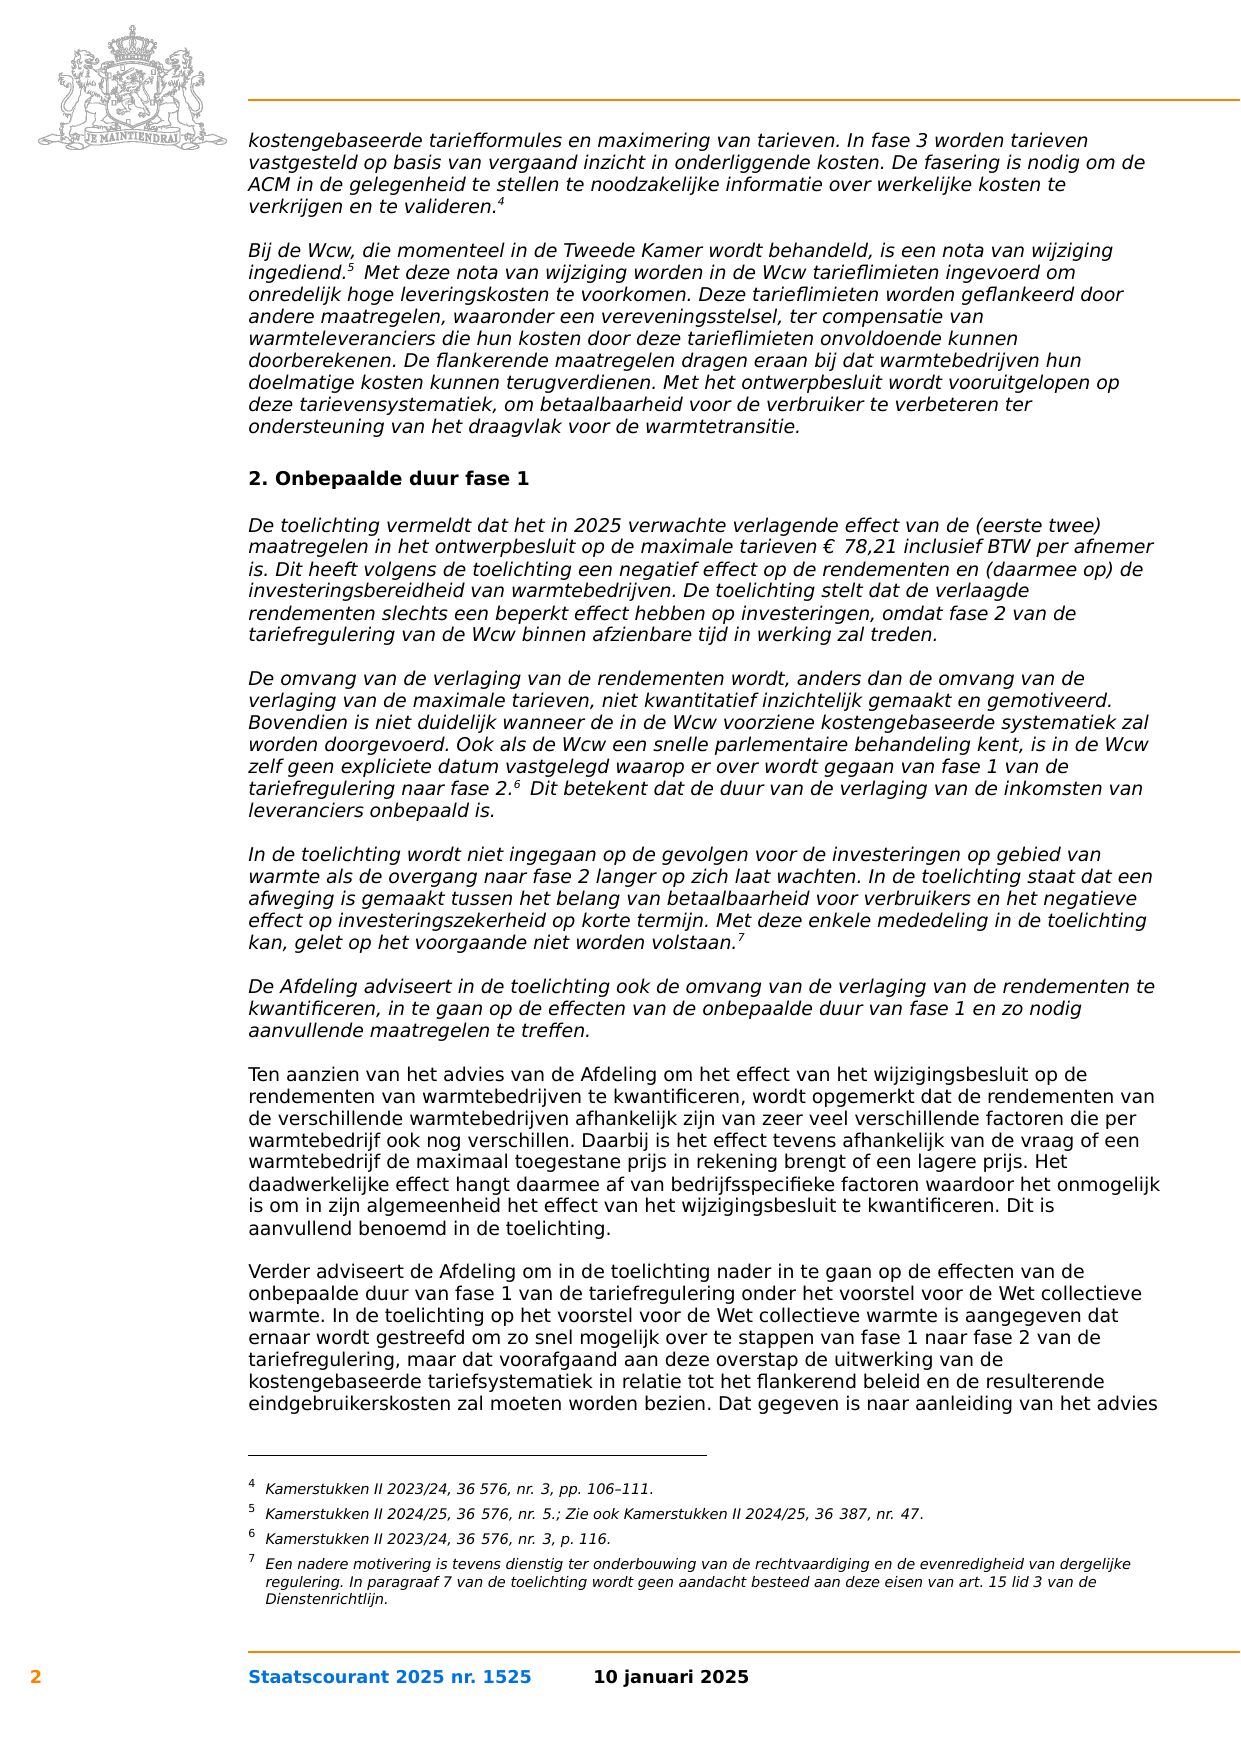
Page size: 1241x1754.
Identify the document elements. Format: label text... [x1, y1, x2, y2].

text In de toelichting wordt niet ingegaan op de gevolgen voor de investeringen op gebied van warmte als de overgang naar fase 2 langer op zich laat wachten. In de toelichting staat dat een afweging is gemaakt tussen het belang van betaalbaarheid voor verbruikers en het negatieve effect op investeringszekerheid op korte termijn. Met deze enkele mededeling in de toelichting kan, gelet op het voorgaande niet worden volstaan. [248, 844, 1163, 954]
text Ten aanzien van het advies van de Afdeling om het effect van het wijzigingsbesluit op de rendementen van warmtebedrijven te kwantificeren, wordt opgemerkt dat de rendementen van de verschillende warmtebedrijven afhankelijk zijn van zeer veel verschillende factoren die per warmtebedrijf ook nog verschillen. Daarbij is het effect tevens afhankelijk van de vraag of een warmtebedrijf de maximaal toegestane prijs in rekening brengt of een lagere prijs. Het daadwerkelijke effect hangt daarmee af van bedrijfsspecifieke factoren waardoor het onmogelijk is om in zijn algemeenheid het effect van het wijzigingsbesluit te kwantificeren. Dit is aanvullend benoemd in de toelichting. [248, 1063, 1163, 1239]
text Kamerstukken II 2024/25, 36 576, nr. 5.; Zie ook Kamerstukken II 2024/25, 36 387, nr. 47. [248, 1502, 1163, 1524]
text De omvang van de verlaging van de rendementen wordt, anders dan de omvang van de verlaging van de maximale tarieven, niet kwantitatief inzichtelijk gemaakt en gemotiveerd. Bovendien is niet duidelijk wanneer de in de Wcw voorziene kostengebaseerde systematiek zal worden doorgevoerd. Ook als de Wcw een snelle parlementaire behandeling kent, is in de Wcw zelf geen expliciete datum vastgelegd waarop er over wordt gegaan van fase 1 van de tariefregulering naar fase 2. Dit betekent dat de duur van de verlaging van de inkomsten van leveranciers onbepaald is. [248, 668, 1163, 822]
text Verder adviseert de Afdeling om in de toelichting nader in te gaan op de effecten van de onbepaalde duur van fase 1 van de tariefregulering onder het voorstel voor de Wet collectieve warmte. In de toelichting op het voorstel voor de Wet collectieve warmte is aangegeven dat ernaar wordt gestreefd om zo snel mogelijk over te stappen van fase 1 naar fase 2 van de tariefregulering, maar dat voorafgaand aan deze overstap de uitwerking van de kostengebaseerde tariefsystematiek in relatie tot het flankerend beleid en de resulterende eindgebruikerskosten zal moeten worden bezien. Dat gegeven is naar aanleiding van het advies [248, 1261, 1163, 1415]
text kostengebaseerde tariefformules en maximering van tarieven. In fase 3 worden tarieven vastgesteld op basis van vergaand inzicht in onderliggende kosten. De fasering is nodig om de ACM in de gelegenheid te stellen te noodzakelijke informatie over werkelijke kosten te verkrijgen en te valideren. [248, 130, 1163, 218]
picture [38, 25, 227, 150]
text De toelichting vermeldt dat het in 2025 verwachte verlagende effect van de (eerste twee) maatregelen in het ontwerpbesluit op de maximale tarieven € 78,21 inclusief BTW per afnemer is. Dit heeft volgens de toelichting een negatief effect op de rendementen en (daarmee op) de investeringsbereidheid van warmtebedrijven. De toelichting stelt dat de verlaagde rendementen slechts een beperkt effect hebben op investeringen, omdat fase 2 van de tariefregulering van de Wcw binnen afzienbare tijd in werking zal treden. [248, 514, 1163, 646]
text De Afdeling adviseert in de toelichting ook de omvang van de verlaging van de rendementen te kwantificeren, in te gaan op de effecten van de onbepaalde duur van fase 1 en zo nodig aanvullende maatregelen te treffen. [248, 976, 1163, 1042]
text Een nadere motivering is tevens dienstig ter onderbouwing van de rechtvaardiging en de evenredigheid van dergelijke regulering. In paragraaf 7 van de toelichting wordt geen aandacht besteed aan deze eisen van art. 15 lid 3 van de Dienstenrichtlijn. [248, 1552, 1163, 1608]
text Kamerstukken II 2023/24, 36 576, nr. 3, p. 116. [248, 1527, 1163, 1549]
subtitle 2. Onbepaalde duur fase 1 [248, 467, 1163, 489]
text Bij de Wcw, die momenteel in de Tweede Kamer wordt behandeld, is een nota van wijziging ingediend. Met deze nota van wijziging worden in de Wcw tarieflimieten ingevoerd om onredelijk hoge leveringskosten te voorkomen. Deze tarieflimieten worden geflankeerd door andere maatregelen, waaronder een vereveningsstelsel, ter compensatie van warmteleveranciers die hun kosten door deze tarieflimieten onvoldoende kunnen doorberekenen. De flankerende maatregelen dragen eraan bij dat warmtebedrijven hun doelmatige kosten kunnen terugverdienen. Met het ontwerpbesluit wordt vooruitgelopen op deze tarievensystematiek, om betaalbaarheid voor de verbruiker te verbeteren ter ondersteuning van het draagvlak voor de warmtetransitie. [248, 240, 1163, 437]
text Kamerstukken II 2023/24, 36 576, nr. 3, pp. 106–111. [248, 1477, 1163, 1499]
